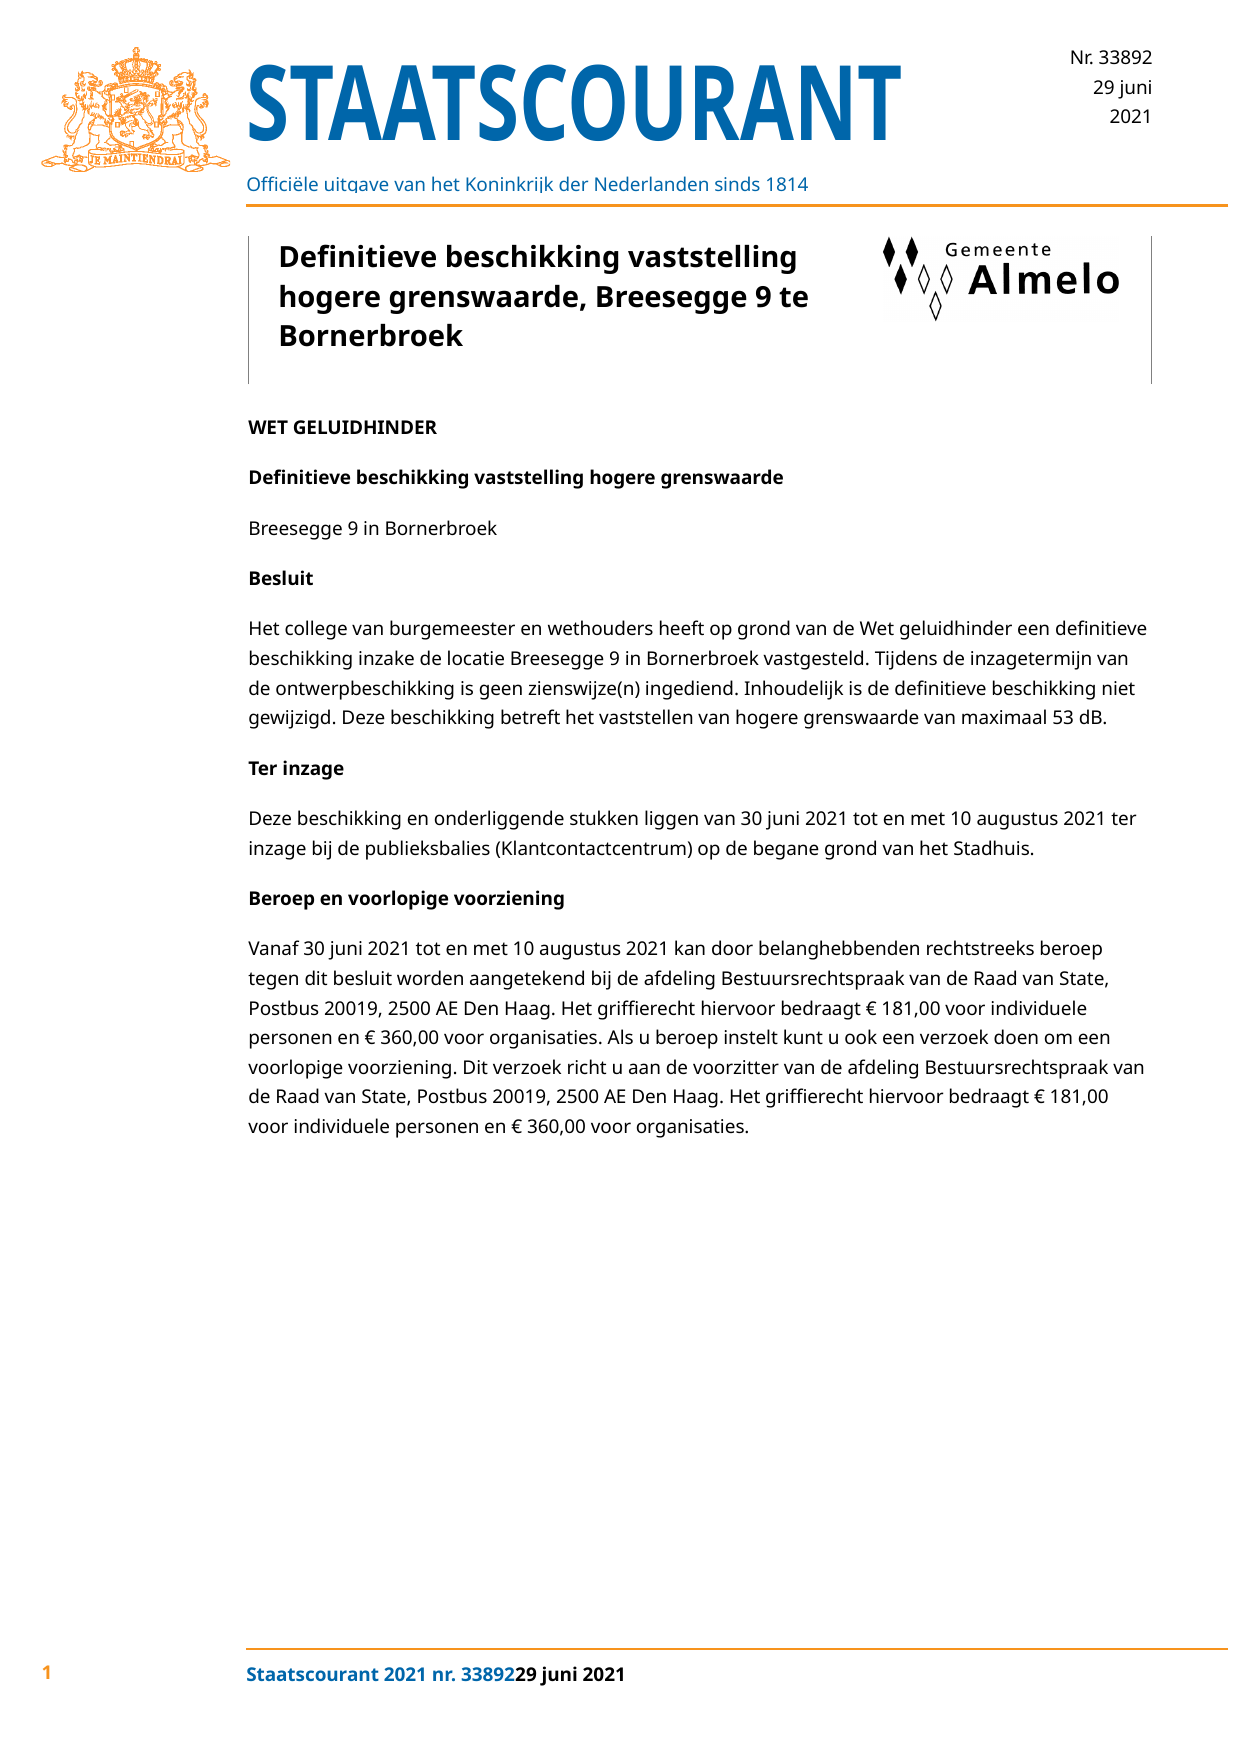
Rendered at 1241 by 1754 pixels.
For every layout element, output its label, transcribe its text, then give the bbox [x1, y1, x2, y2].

text Ter inzage [248, 755, 1152, 781]
table_header [850, 236, 1151, 384]
picture [41, 47, 231, 172]
text Het college van burgemeester en wethouders heeft op grond van de Wet geluidhinder een definitieve beschikking inzake de locatie Breesegge 9 in Bornerbroek vastgesteld. Tijdens de inzagetermijn van de ontwerpbeschikking is geen zienswijze(n) ingediend. Inhoudelijk is de definitieve beschikking niet gewijzigd. Deze beschikking betreft het vaststellen van hogere grenswaarde van maximaal 53 dB. [248, 616, 1152, 730]
picture [882, 236, 1119, 322]
text Besluit [248, 565, 1152, 591]
text Beroep en voorlopige voorziening [248, 885, 1152, 911]
text Breesegge 9 in Bornerbroek [248, 515, 1152, 541]
text WET GELUIDHINDER [248, 414, 1152, 440]
text Definitieve beschikking vaststelling hogere grenswaarde [248, 464, 1152, 490]
table_header Definitieve beschikking vaststelling hogere grenswaarde, Breesegge 9 te Bornerbroek [249, 236, 850, 384]
text Vanaf 30 juni 2021 tot en met 10 augustus 2021 kan door belanghebbenden rechtstreeks beroep tegen dit besluit worden aangetekend bij de afdeling Bestuursrechtspraak van de Raad van State, Postbus 20019, 2500 AE Den Haag. Het griffierecht hiervoor bedraagt € 181,00 voor individuele personen en € 360,00 voor organisaties. Als u beroep instelt kunt u ook een verzoek doen om een voorlopige voorziening. Dit verzoek richt u aan de voorzitter van de afdeling Bestuursrechtspraak van de Raad van State, Postbus 20019, 2500 AE Den Haag. Het griffierecht hiervoor bedraagt € 181,00 voor individuele personen en € 360,00 voor organisaties. [248, 936, 1152, 1139]
text Deze beschikking en onderliggende stukken liggen van 30 juni 2021 tot en met 10 augustus 2021 ter inzage bij de publieksbalies (Klantcontactcentrum) op de begane grond van het Stadhuis. [248, 805, 1152, 861]
